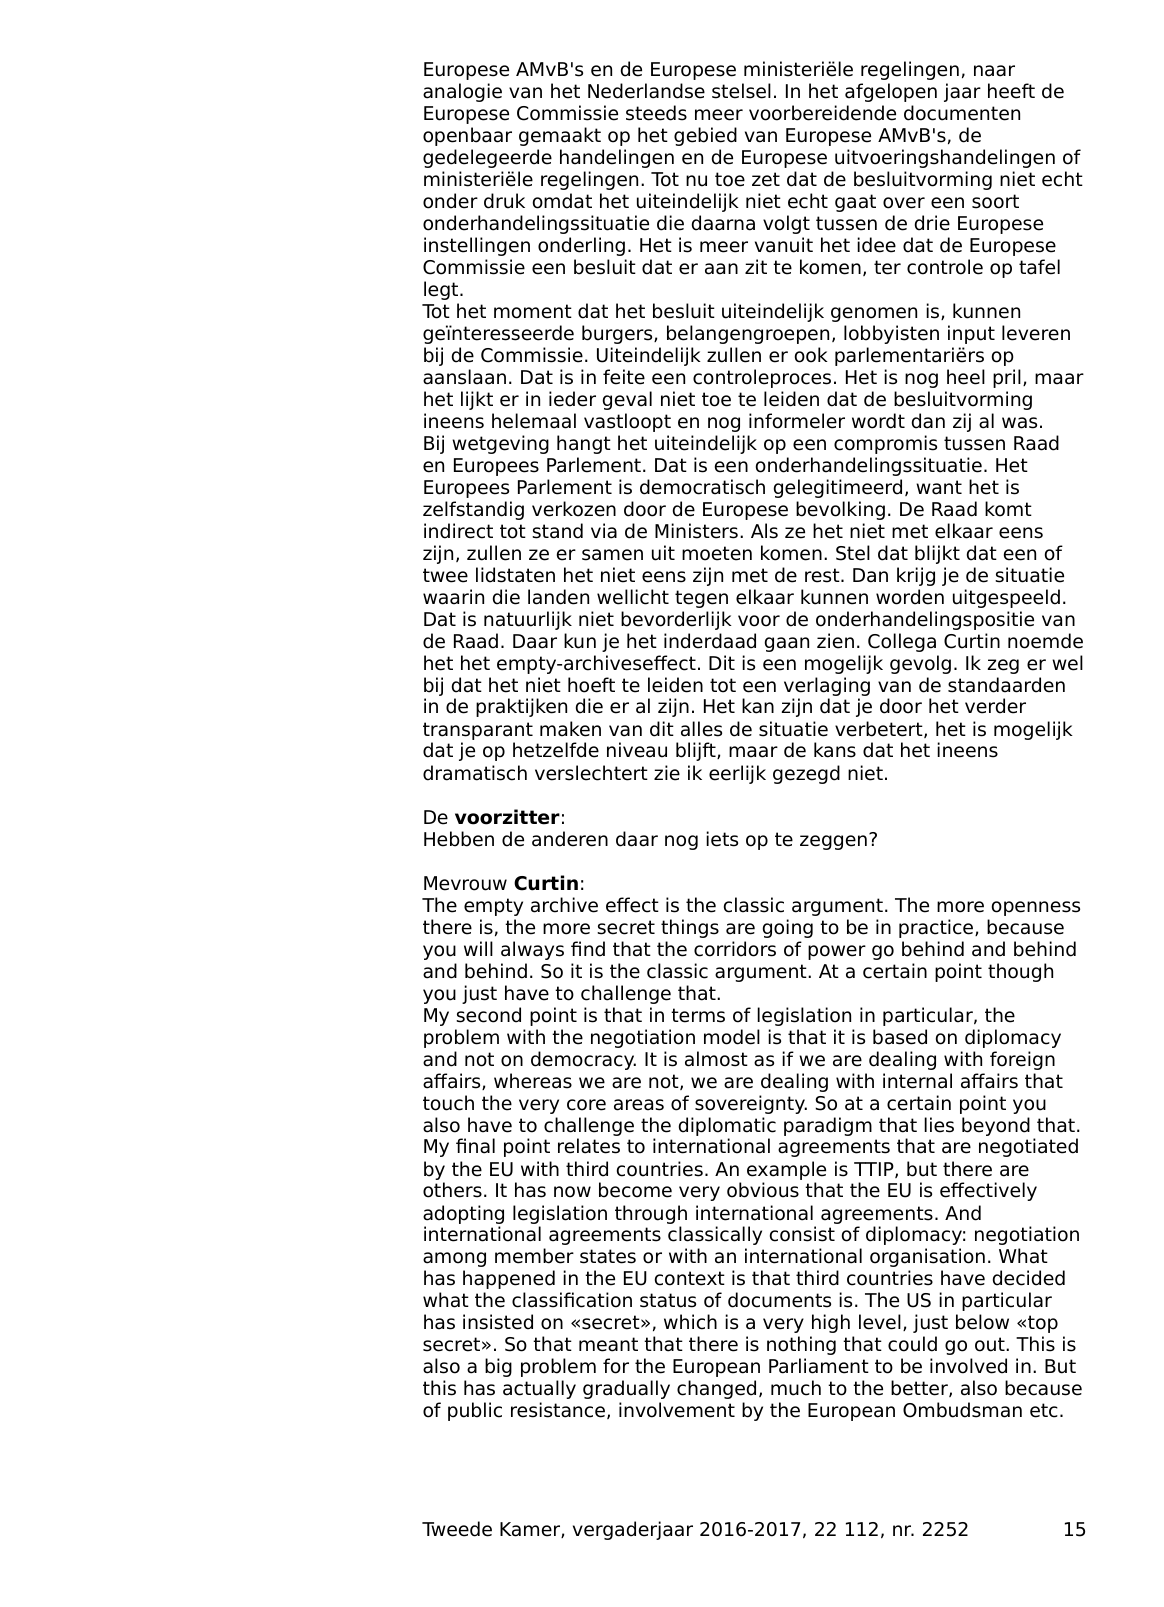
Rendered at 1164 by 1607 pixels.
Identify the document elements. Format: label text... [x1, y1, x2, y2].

text My final point relates to international agreements that are negotiated by the EU with third countries. An example is TTIP, but there are others. It has now become very obvious that the EU is effectively adopting legislation through international agreements. And international agreements classically consist of diplomacy: negotiation among member states or with an international organisation. What has happened in the EU context is that third countries have decided what the classification status of documents is. The US in particular has insisted on «secret», which is a very high level, just below «top secret». So that meant that there is nothing that could go out. This is also a big problem for the European Parliament to be involved in. But this has actually gradually changed, much to the better, also because of public resistance, involvement by the European Ombudsman etc. [422, 1136, 1087, 1422]
text Tot het moment dat het besluit uiteindelijk genomen is, kunnen geïnteresseerde burgers, belangengroepen, lobbyisten input leveren bij de Commissie. Uiteindelijk zullen er ook parlementariërs op aanslaan. Dat is in feite een controleproces. Het is nog heel pril, maar het lijkt er in ieder geval niet toe te leiden dat de besluitvorming ineens helemaal vastloopt en nog informeler wordt dan zij al was. [422, 301, 1087, 433]
text My second point is that in terms of legislation in particular, the problem with the negotiation model is that it is based on diplomacy and not on democracy. It is almost as if we are dealing with foreign affairs, whereas we are not, we are dealing with internal affairs that touch the very core areas of sovereignty. So at a certain point you also have to challenge the diplomatic paradigm that lies beyond that. [422, 1004, 1087, 1136]
text The empty archive effect is the classic argument. The more openness there is, the more secret things are going to be in practice, because you will always find that the corridors of power go behind and behind and behind. So it is the classic argument. At a certain point though you just have to challenge that. [422, 895, 1087, 1004]
text Mevrouw Curtin: [422, 873, 1087, 895]
text De voorzitter: [422, 807, 1087, 828]
text Hebben de anderen daar nog iets op te zeggen? [422, 828, 1087, 851]
text Bij wetgeving hangt het uiteindelijk op een compromis tussen Raad en Europees Parlement. Dat is een onderhandelingssituatie. Het Europees Parlement is democratisch gelegitimeerd, want het is zelfstandig verkozen door de Europese bevolking. De Raad komt indirect tot stand via de Ministers. Als ze het niet met elkaar eens zijn, zullen ze er samen uit moeten komen. Stel dat blijkt dat een of twee lidstaten het niet eens zijn met de rest. Dan krijg je de situatie waarin die landen wellicht tegen elkaar kunnen worden uitgespeeld. Dat is natuurlijk niet bevorderlijk voor de onderhandelingspositie van de Raad. Daar kun je het inderdaad gaan zien. Collega Curtin noemde het het empty-archiveseffect. Dit is een mogelijk gevolg. Ik zeg er wel bij dat het niet hoeft te leiden tot een verlaging van de standaarden in de praktijken die er al zijn. Het kan zijn dat je door het verder transparant maken van dit alles de situatie verbetert, het is mogelijk dat je op hetzelfde niveau blijft, maar de kans dat het ineens dramatisch verslechtert zie ik eerlijk gezegd niet. [422, 433, 1087, 784]
text Europese AMvB's en de Europese ministeriële regelingen, naar analogie van het Nederlandse stelsel. In het afgelopen jaar heeft de Europese Commissie steeds meer voorbereidende documenten openbaar gemaakt op het gebied van Europese AMvB's, de gedelegeerde handelingen en de Europese uitvoeringshandelingen of ministeriële regelingen. Tot nu toe zet dat de besluitvorming niet echt onder druk omdat het uiteindelijk niet echt gaat over een soort onderhandelingssituatie die daarna volgt tussen de drie Europese instellingen onderling. Het is meer vanuit het idee dat de Europese Commissie een besluit dat er aan zit te komen, ter controle op tafel legt. [422, 59, 1087, 301]
